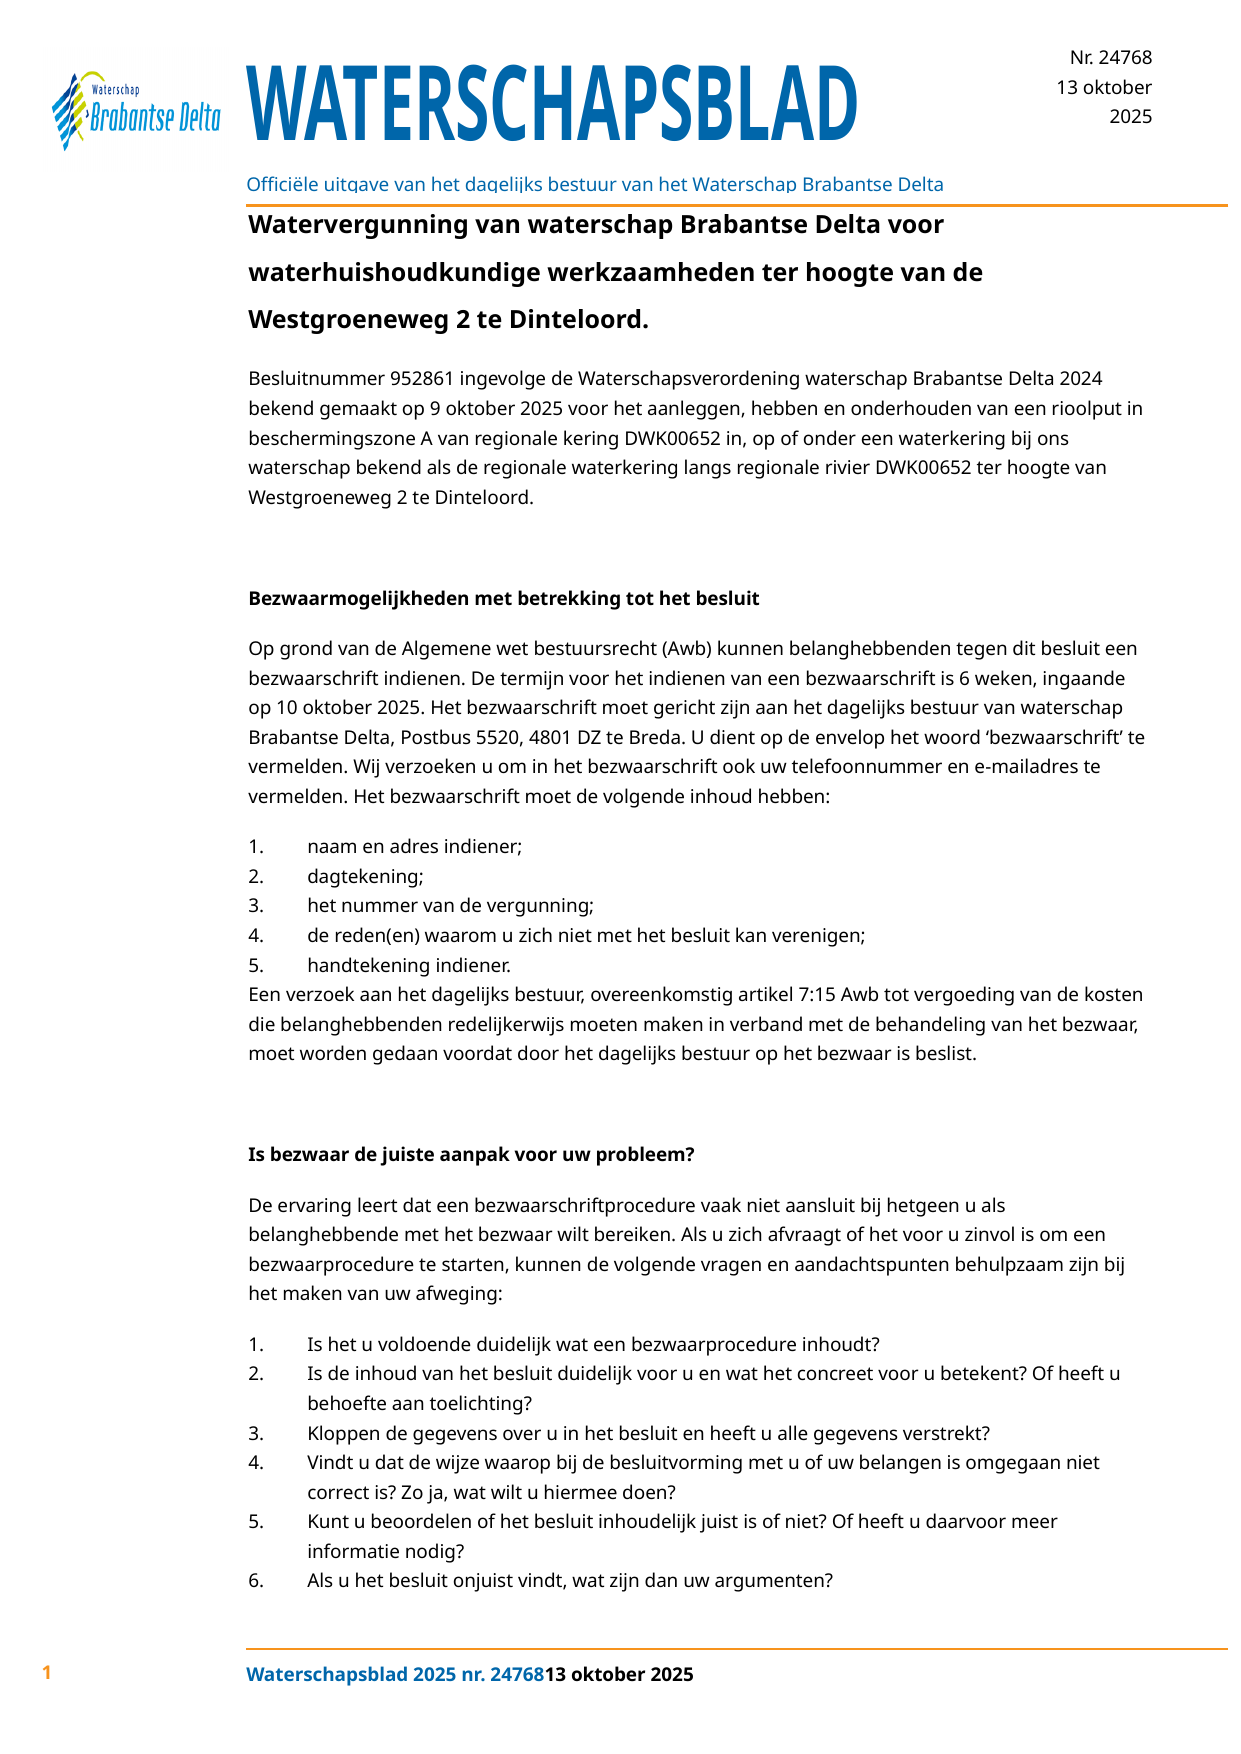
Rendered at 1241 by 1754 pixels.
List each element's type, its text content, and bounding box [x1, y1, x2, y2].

text De ervaring leert dat een bezwaarschriftprocedure vaak niet aansluit bij hetgeen u als belanghebbende met het bezwaar wilt bereiken. Als u zich afvraagt of het voor u zinvol is om een bezwaarprocedure te starten, kunnen de volgende vragen en aandachtspunten behulpzaam zijn bij het maken van uw afweging: [248, 1192, 1152, 1306]
list Kunt u beoordelen of het besluit inhoudelijk juist is of niet? Of heeft u daarvoor meer informatie nodig? [248, 1508, 1152, 1564]
text Bezwaarmogelijkheden met betrekking tot het besluit [248, 585, 1152, 610]
text Watervergunning van waterschap Brabantse Delta voor waterhuishoudkundige werkzaamheden ter hoogte van de Westgroeneweg 2 te Dinteloord. [248, 207, 1152, 336]
list handtekening indiener. [248, 952, 1152, 977]
list Is de inhoud van het besluit duidelijk voor u en wat het concreet voor u betekent? Of heeft u behoefte aan toelichting? [248, 1361, 1152, 1416]
text Is bezwaar de juiste aanpak voor uw probleem? [248, 1141, 1152, 1167]
text Een verzoek aan het dagelijks bestuur, overeenkomstig artikel 7:15 Awb tot vergoeding van de kosten die belanghebbenden redelijkerwijs moeten maken in verband met de behandeling van het bezwaar, moet worden gedaan voordat door het dagelijks bestuur op het bezwaar is beslist. [248, 981, 1152, 1066]
list de reden(en) waarom u zich niet met het besluit kan verenigen; [248, 922, 1152, 948]
list dagtekening; [248, 863, 1152, 889]
text Op grond van de Algemene wet bestuursrecht (Awb) kunnen belanghebbenden tegen dit besluit een bezwaarschrift indienen. De termijn voor het indienen van een bezwaarschrift is 6 weken, ingaande op 10 oktober 2025. Het bezwaarschrift moet gericht zijn aan het dagelijks bestuur van waterschap Brabantse Delta, Postbus 5520, 4801 DZ te Breda. U dient op de envelop het woord ‘bezwaarschrift’ te vermelden. Wij verzoeken u om in het bezwaarschrift ook uw telefoonnummer en e‑mailadres te vermelden. Het bezwaarschrift moet de volgende inhoud hebben: [248, 635, 1152, 809]
list het nummer van de vergunning; [248, 893, 1152, 918]
list Als u het besluit onjuist vindt, wat zijn dan uw argumenten? [248, 1568, 1152, 1593]
picture [41, 47, 231, 172]
list Vindt u dat de wijze waarop bij de besluitvorming met u of uw belangen is omgegaan niet correct is? Zo ja, wat wilt u hiermee doen? [248, 1449, 1152, 1504]
list Kloppen de gegevens over u in het besluit en heeft u alle gegevens verstrekt? [248, 1420, 1152, 1445]
list naam en adres indiener; [248, 833, 1152, 859]
list Is het u voldoende duidelijk wat een bezwaarprocedure inhoudt? [248, 1331, 1152, 1357]
text Besluitnummer 952861 ingevolge de Waterschapsverordening waterschap Brabantse Delta 2024 bekend gemaakt op 9 oktober 2025 voor het aanleggen, hebben en onderhouden van een rioolput in beschermingszone A van regionale kering DWK00652 in, op of onder een waterkering bij ons waterschap bekend als de regionale waterkering langs regionale rivier DWK00652 ter hoogte van Westgroeneweg 2 te Dinteloord. [248, 366, 1152, 509]
